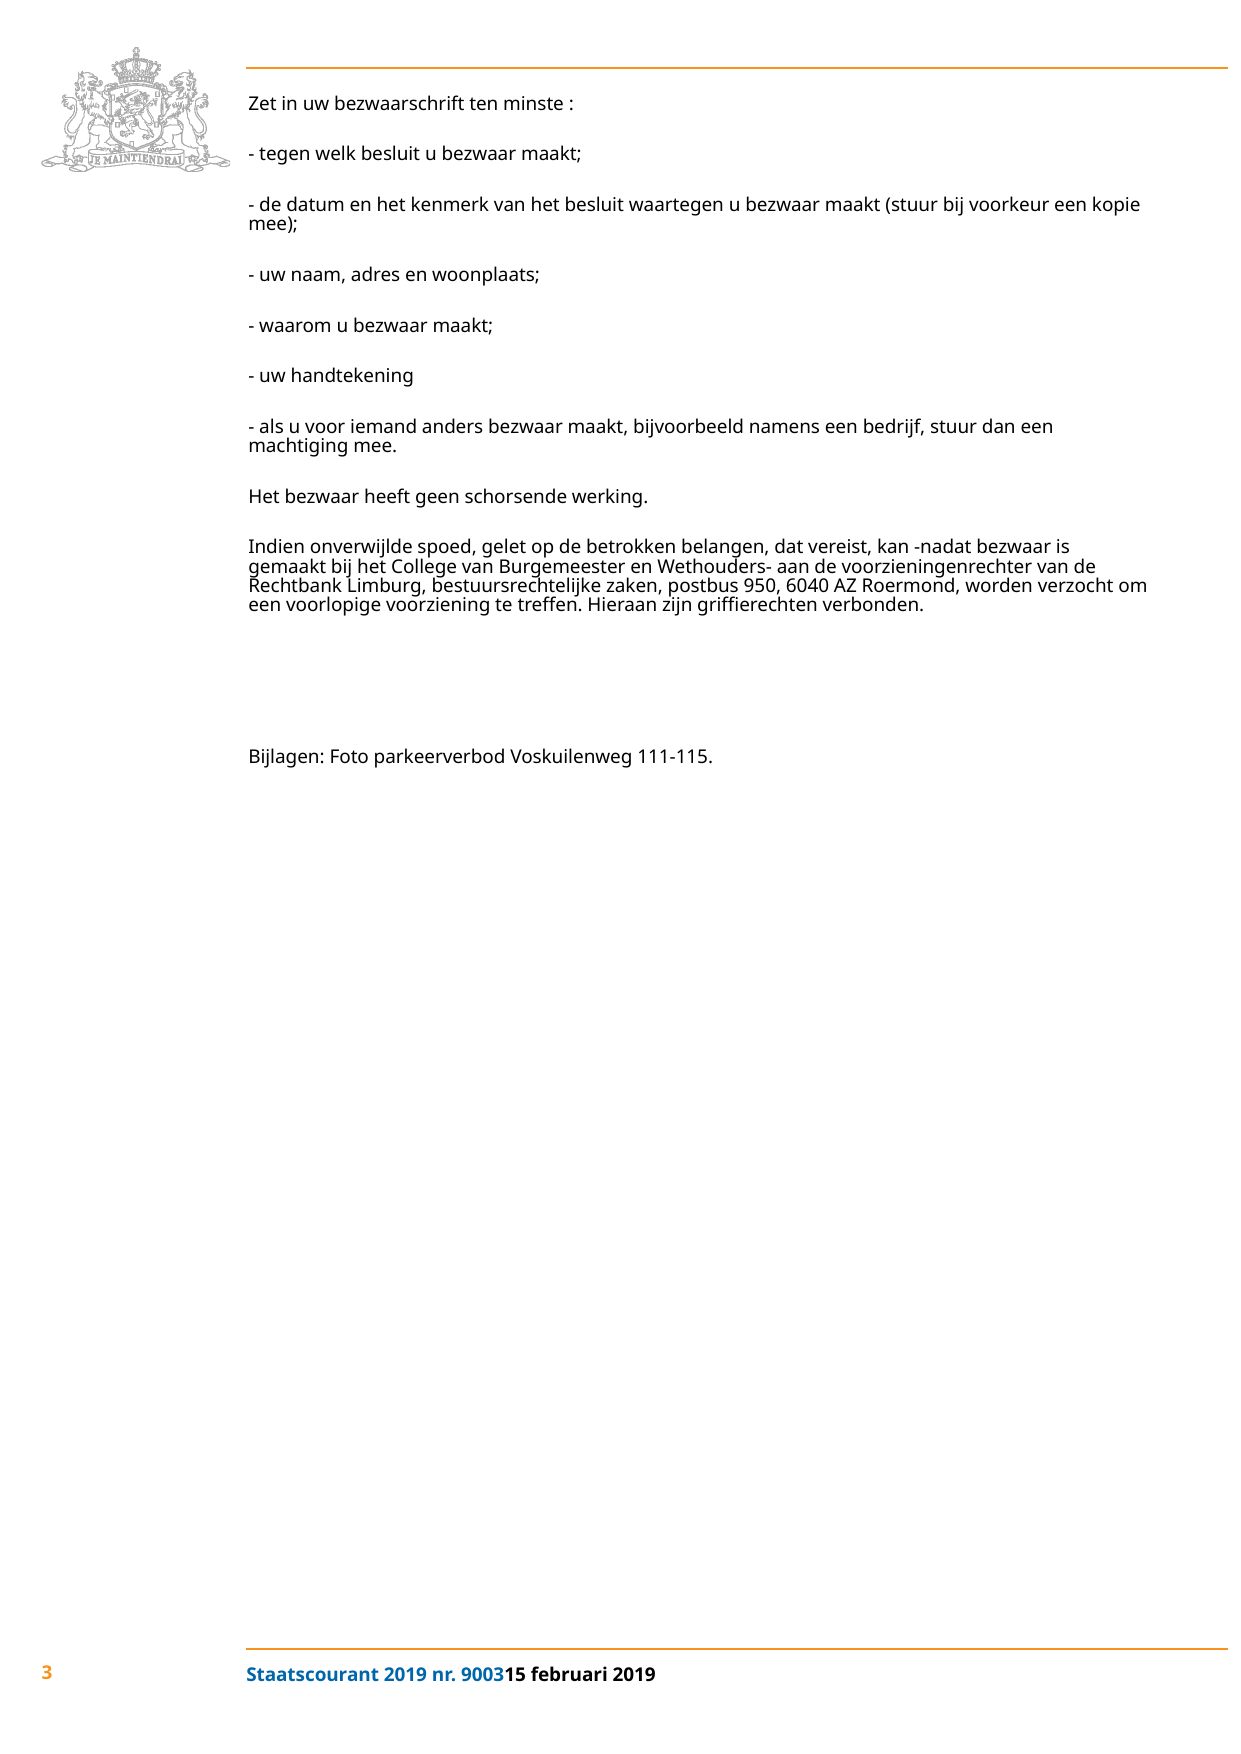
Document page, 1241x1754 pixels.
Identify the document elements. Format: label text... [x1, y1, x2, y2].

text - waarom u bezwaar maakt; [248, 317, 1152, 336]
text Indien onverwijlde spoed, gelet op de betrokken belangen, dat vereist, kan -nadat bezwaar is gemaakt bij het College van Burgemeester en Wethouders- aan de voorzieningenrechter van de Rechtbank Limburg, bestuursrechtelijke zaken, postbus 950, 6040 AZ Roermond, worden verzocht om een voorlopige voorziening te treffen. Hieraan zijn griffierechten verbonden. [248, 538, 1152, 615]
text - als u voor iemand anders bezwaar maakt, bijvoorbeeld namens een bedrijf, stuur dan een machtiging mee. [248, 418, 1152, 456]
text Zet in uw bezwaarschrift ten minste : [248, 95, 1152, 114]
text Het bezwaar heeft geen schorsende werking. [248, 488, 1152, 507]
text Bijlagen: Foto parkeerverbod Voskuilenweg 111-115. [248, 748, 1152, 767]
picture [41, 47, 231, 172]
text - uw naam, adres en woonplaats; [248, 266, 1152, 285]
text - uw handtekening [248, 367, 1152, 386]
text - de datum en het kenmerk van het besluit waartegen u bezwaar maakt (stuur bij voorkeur een kopie mee); [248, 196, 1152, 234]
text - tegen welk besluit u bezwaar maakt; [248, 145, 1152, 165]
